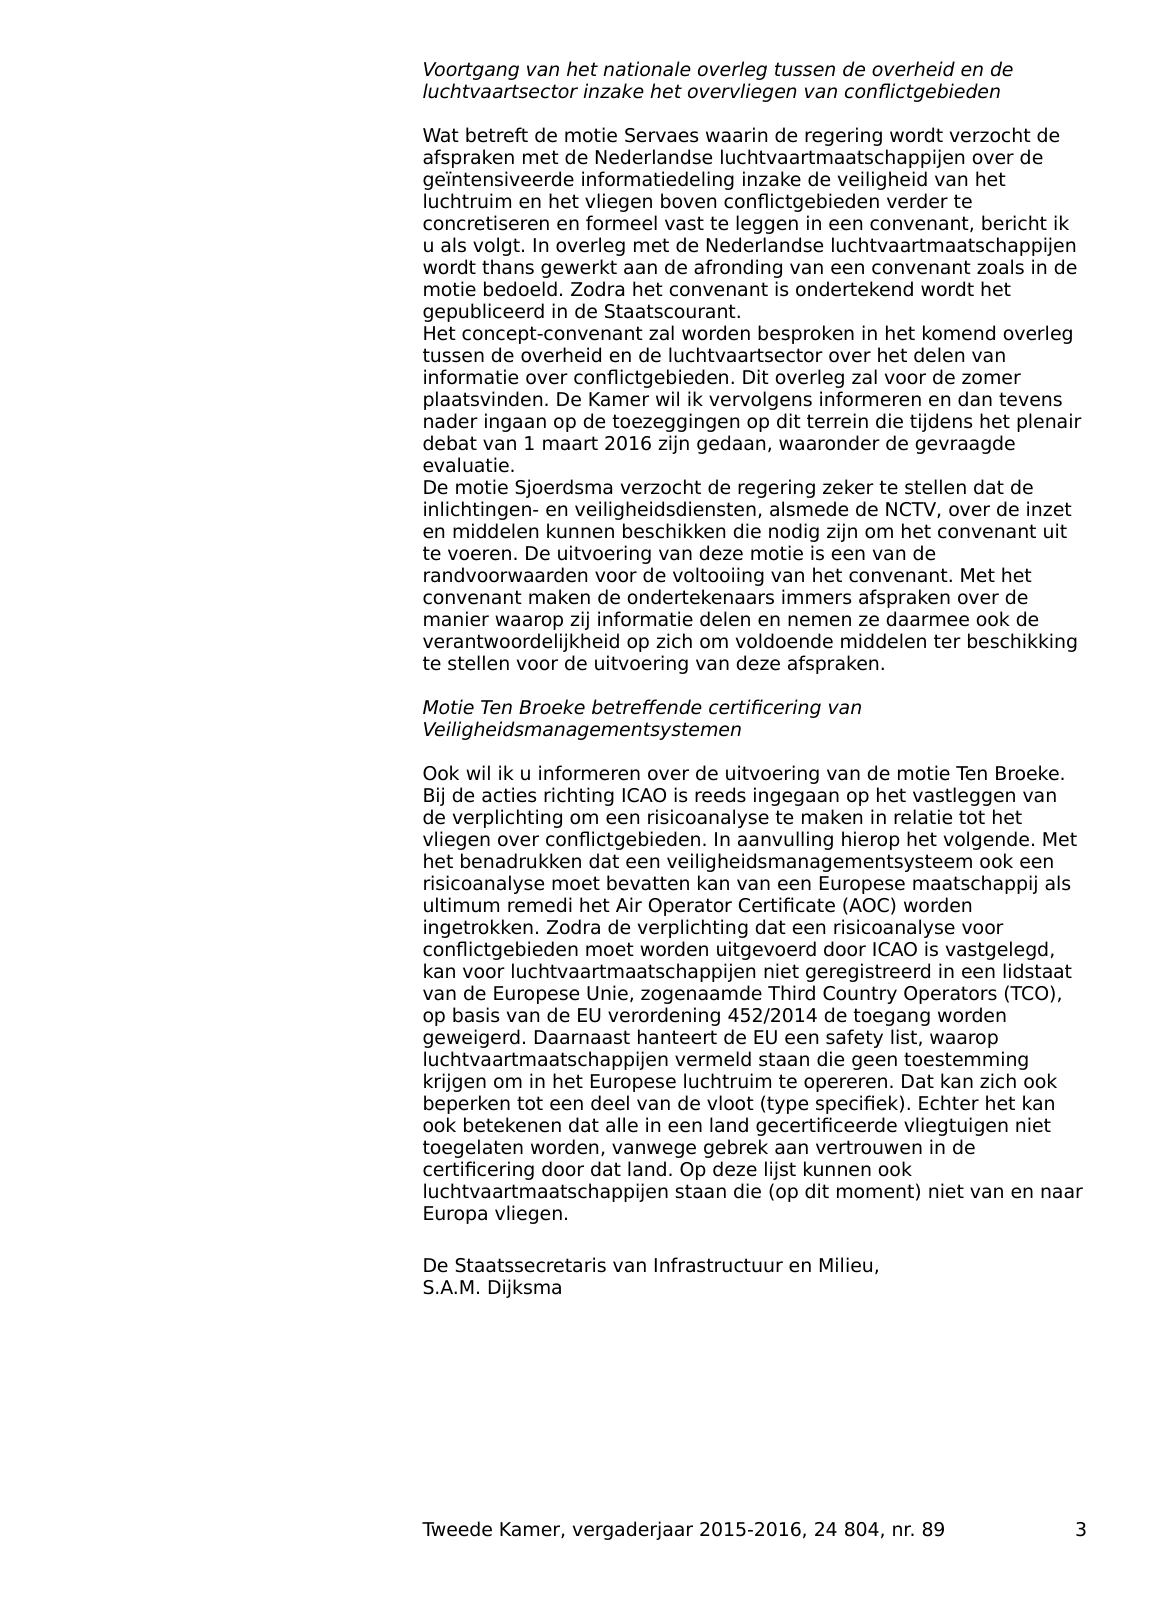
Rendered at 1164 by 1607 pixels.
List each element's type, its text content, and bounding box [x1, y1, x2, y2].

text De motie Sjoerdsma verzocht de regering zeker te stellen dat de inlichtingen- en veiligheidsdiensten, alsmede de NCTV, over de inzet en middelen kunnen beschikken die nodig zijn om het convenant uit te voeren. De uitvoering van deze motie is een van de randvoorwaarden voor de voltooiing van het convenant. Met het convenant maken de ondertekenaars immers afspraken over de manier waarop zij informatie delen en nemen ze daarmee ook de verantwoordelijkheid op zich om voldoende middelen ter beschikking te stellen voor de uitvoering van deze afspraken. [422, 477, 1087, 675]
text De Staatssecretaris van Infrastructuur en Milieu, S.A.M. Dijksma [422, 1254, 1087, 1298]
text Ook wil ik u informeren over de uitvoering van de motie Ten Broeke. Bij de acties richting ICAO is reeds ingegaan op het vastleggen van de verplichting om een risicoanalyse te maken in relatie tot het vliegen over conflictgebieden. In aanvulling hierop het volgende. Met het benadrukken dat een veiligheidsmanagementsysteem ook een risicoanalyse moet bevatten kan van een Europese maatschappij als ultimum remedi het Air Operator Certificate (AOC) worden ingetrokken. Zodra de verplichting dat een risicoanalyse voor conflictgebieden moet worden uitgevoerd door ICAO is vastgelegd, kan voor luchtvaartmaatschappijen niet geregistreerd in een lidstaat van de Europese Unie, zogenaamde Third Country Operators (TCO), op basis van de EU verordening 452/2014 de toegang worden geweigerd. Daarnaast hanteert de EU een safety list, waarop luchtvaartmaatschappijen vermeld staan die geen toestemming krijgen om in het Europese luchtruim te opereren. Dat kan zich ook beperken tot een deel van de vloot (type specifiek). Echter het kan ook betekenen dat alle in een land gecertificeerde vliegtuigen niet toegelaten worden, vanwege gebrek aan vertrouwen in de certificering door dat land. Op deze lijst kunnen ook luchtvaartmaatschappijen staan die (op dit moment) niet van en naar Europa vliegen. [422, 763, 1087, 1224]
subtitle Motie Ten Broeke betreffende certificering van Veiligheidsmanagementsystemen [422, 697, 1087, 741]
subtitle Voortgang van het nationale overleg tussen de overheid en de luchtvaartsector inzake het overvliegen van conflictgebieden [422, 59, 1087, 103]
text Het concept-convenant zal worden besproken in het komend overleg tussen de overheid en de luchtvaartsector over het delen van informatie over conflictgebieden. Dit overleg zal voor de zomer plaatsvinden. De Kamer wil ik vervolgens informeren en dan tevens nader ingaan op de toezeggingen op dit terrein die tijdens het plenair debat van 1 maart 2016 zijn gedaan, waaronder de gevraagde evaluatie. [422, 323, 1087, 477]
text Wat betreft de motie Servaes waarin de regering wordt verzocht de afspraken met de Nederlandse luchtvaartmaatschappijen over de geïntensiveerde informatiedeling inzake de veiligheid van het luchtruim en het vliegen boven conflictgebieden verder te concretiseren en formeel vast te leggen in een convenant, bericht ik u als volgt. In overleg met de Nederlandse luchtvaartmaatschappijen wordt thans gewerkt aan de afronding van een convenant zoals in de motie bedoeld. Zodra het convenant is ondertekend wordt het gepubliceerd in de Staatscourant. [422, 125, 1087, 323]
